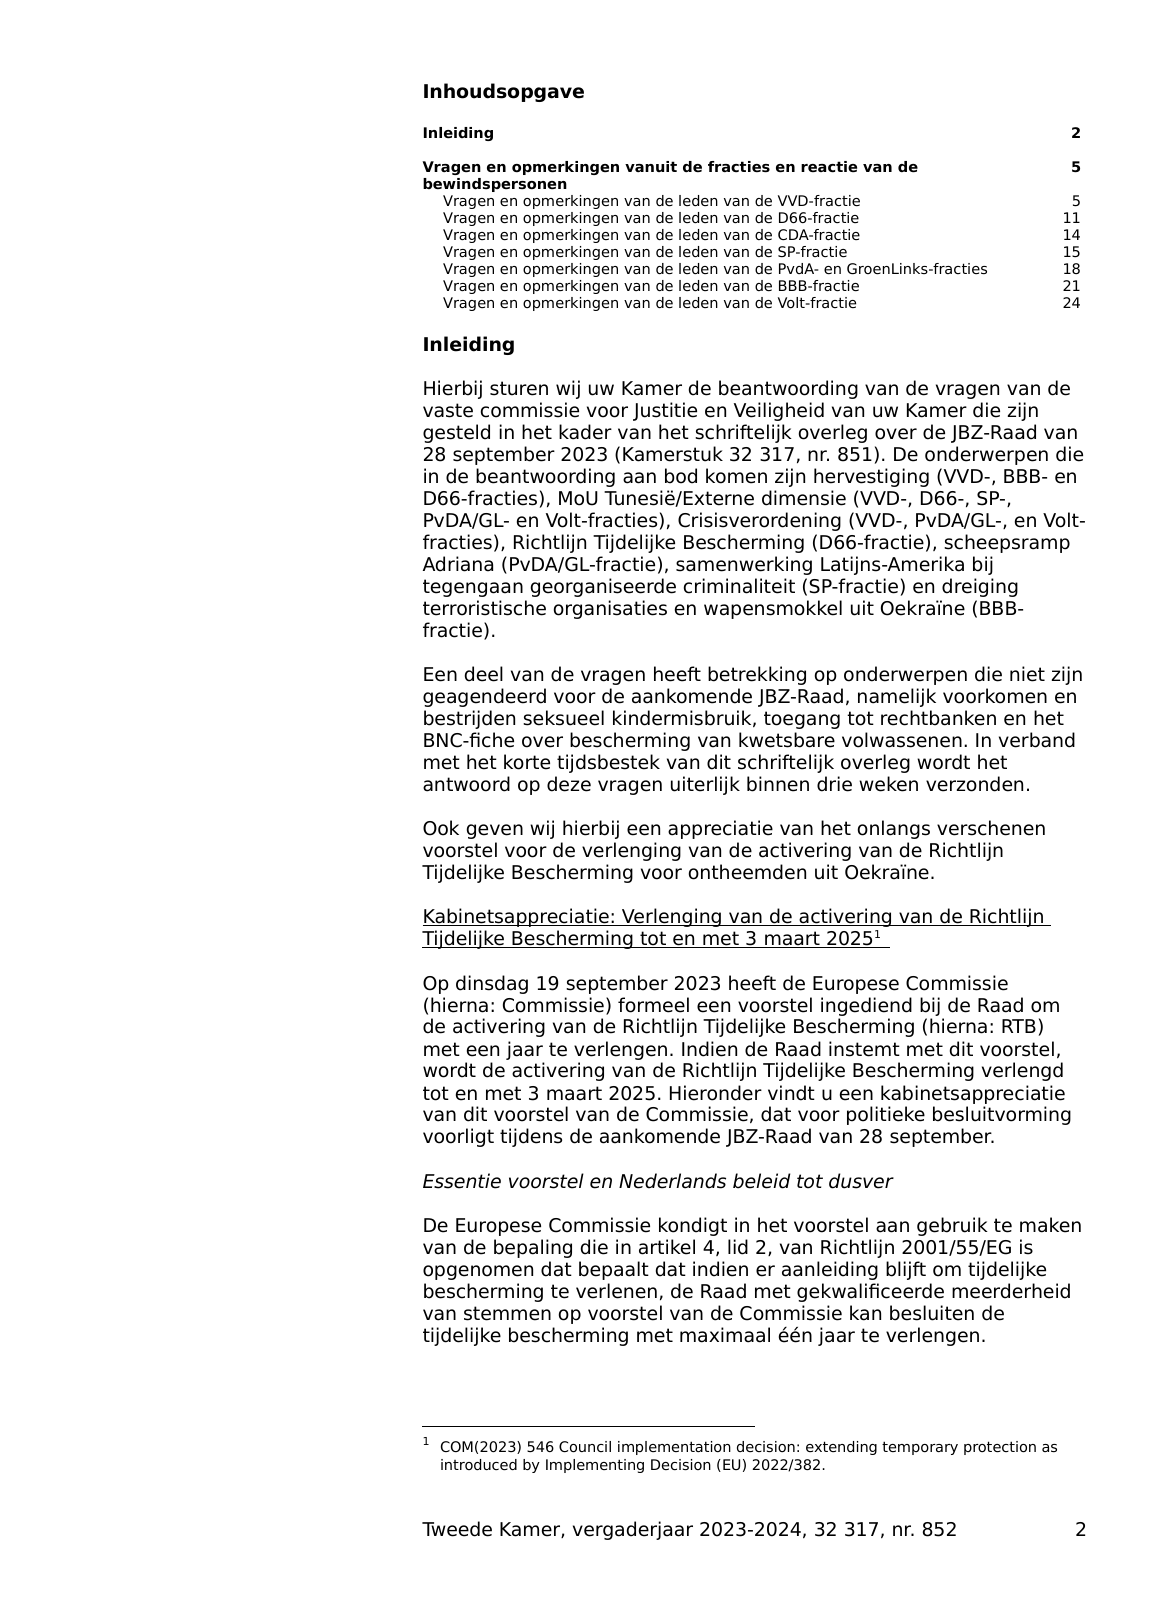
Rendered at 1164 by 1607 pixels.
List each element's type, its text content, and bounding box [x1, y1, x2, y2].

table_cell Vragen en opmerkingen van de leden van de CDA-fractie [437, 227, 1028, 244]
table_cell Vragen en opmerkingen van de leden van de PvdA- en GroenLinks-fracties [437, 261, 1028, 278]
subtitle Kabinetsappreciatie: Verlenging van de activering van de Richtlijn Tijdelijke Bescherming tot en met 3 maart 2025 [422, 906, 1087, 950]
table_cell Vragen en opmerkingen van de leden van de SP-fractie [437, 244, 1028, 261]
table_cell [422, 295, 437, 312]
table_header 2 [1028, 125, 1087, 142]
subtitle Inhoudsopgave [422, 81, 1087, 103]
table_cell Vragen en opmerkingen vanuit de fracties en reactie van de bewindspersonen [422, 159, 1028, 193]
table_cell 11 [1028, 210, 1087, 227]
table_cell 14 [1028, 227, 1087, 244]
table_cell [422, 261, 437, 278]
table_header Inleiding [422, 125, 1028, 142]
table_cell 15 [1028, 244, 1087, 261]
table_cell [422, 227, 437, 244]
text Ook geven wij hierbij een appreciatie van het onlangs verschenen voorstel voor de verlenging van de activering van de Richtlijn Tijdelijke Bescherming voor ontheemden uit Oekraïne. [422, 818, 1087, 884]
table_cell Vragen en opmerkingen van de leden van de Volt-fractie [437, 295, 1028, 312]
subtitle Essentie voorstel en Nederlands beleid tot dusver [422, 1171, 1087, 1192]
table_cell [422, 142, 1028, 159]
table_cell Vragen en opmerkingen van de leden van de D66-fractie [437, 210, 1028, 227]
table_cell 18 [1028, 261, 1087, 278]
table_cell [422, 193, 437, 210]
table_cell [1028, 142, 1087, 159]
table_cell 24 [1028, 295, 1087, 312]
text Hierbij sturen wij uw Kamer de beantwoording van de vragen van de vaste commissie voor Justitie en Veiligheid van uw Kamer die zijn gesteld in het kader van het schriftelijk overleg over de JBZ-Raad van 28 september 2023 (Kamerstuk 32 317, nr. 851). De onderwerpen die in de beantwoording aan bod komen zijn hervestiging (VVD-, BBB- en D66-fracties), MoU Tunesië/Externe dimensie (VVD-, D66-, SP-, PvDA/GL- en Volt-fracties), Crisisverordening (VVD-, PvDA/GL-, en Volt-fracties), Richtlijn Tijdelijke Bescherming (D66-fractie), scheepsramp Adriana (PvDA/GL-fractie), samenwerking Latijns-Amerika bij tegengaan georganiseerde criminaliteit (SP-fractie) en dreiging terroristische organisaties en wapensmokkel uit Oekraïne (BBB-fractie). [422, 378, 1087, 642]
table_cell 5 [1028, 159, 1087, 193]
table_cell 5 [1028, 193, 1087, 210]
text Een deel van de vragen heeft betrekking op onderwerpen die niet zijn geagendeerd voor de aankomende JBZ-Raad, namelijk voorkomen en bestrijden seksueel kindermisbruik, toegang tot rechtbanken en het BNC-fiche over bescherming van kwetsbare volwassenen. In verband met het korte tijdsbestek van dit schriftelijk overleg wordt het antwoord op deze vragen uiterlijk binnen drie weken verzonden. [422, 664, 1087, 796]
text COM(2023) 546 Council implementation decision: extending temporary protection as introduced by Implementing Decision (EU) 2022/382. [422, 1435, 1087, 1474]
table_cell Vragen en opmerkingen van de leden van de BBB-fractie [437, 278, 1028, 295]
table_cell Vragen en opmerkingen van de leden van de VVD-fractie [437, 193, 1028, 210]
text Op dinsdag 19 september 2023 heeft de Europese Commissie (hierna: Commissie) formeel een voorstel ingediend bij de Raad om de activering van de Richtlijn Tijdelijke Bescherming (hierna: RTB) met een jaar te verlengen. Indien de Raad instemt met dit voorstel, wordt de activering van de Richtlijn Tijdelijke Bescherming verlengd tot en met 3 maart 2025. Hieronder vindt u een kabinetsappreciatie van dit voorstel van de Commissie, dat voor politieke besluitvorming voorligt tijdens de aankomende JBZ-Raad van 28 september. [422, 972, 1087, 1148]
table_cell 21 [1028, 278, 1087, 295]
subtitle Inleiding [422, 334, 1087, 356]
table_cell [422, 278, 437, 295]
table_cell [422, 244, 437, 261]
table_cell [422, 210, 437, 227]
text De Europese Commissie kondigt in het voorstel aan gebruik te maken van de bepaling die in artikel 4, lid 2, van Richtlijn 2001/55/EG is opgenomen dat bepaalt dat indien er aanleiding blijft om tijdelijke bescherming te verlenen, de Raad met gekwalificeerde meerderheid van stemmen op voorstel van de Commissie kan besluiten de tijdelijke bescherming met maximaal één jaar te verlengen. [422, 1215, 1087, 1347]
